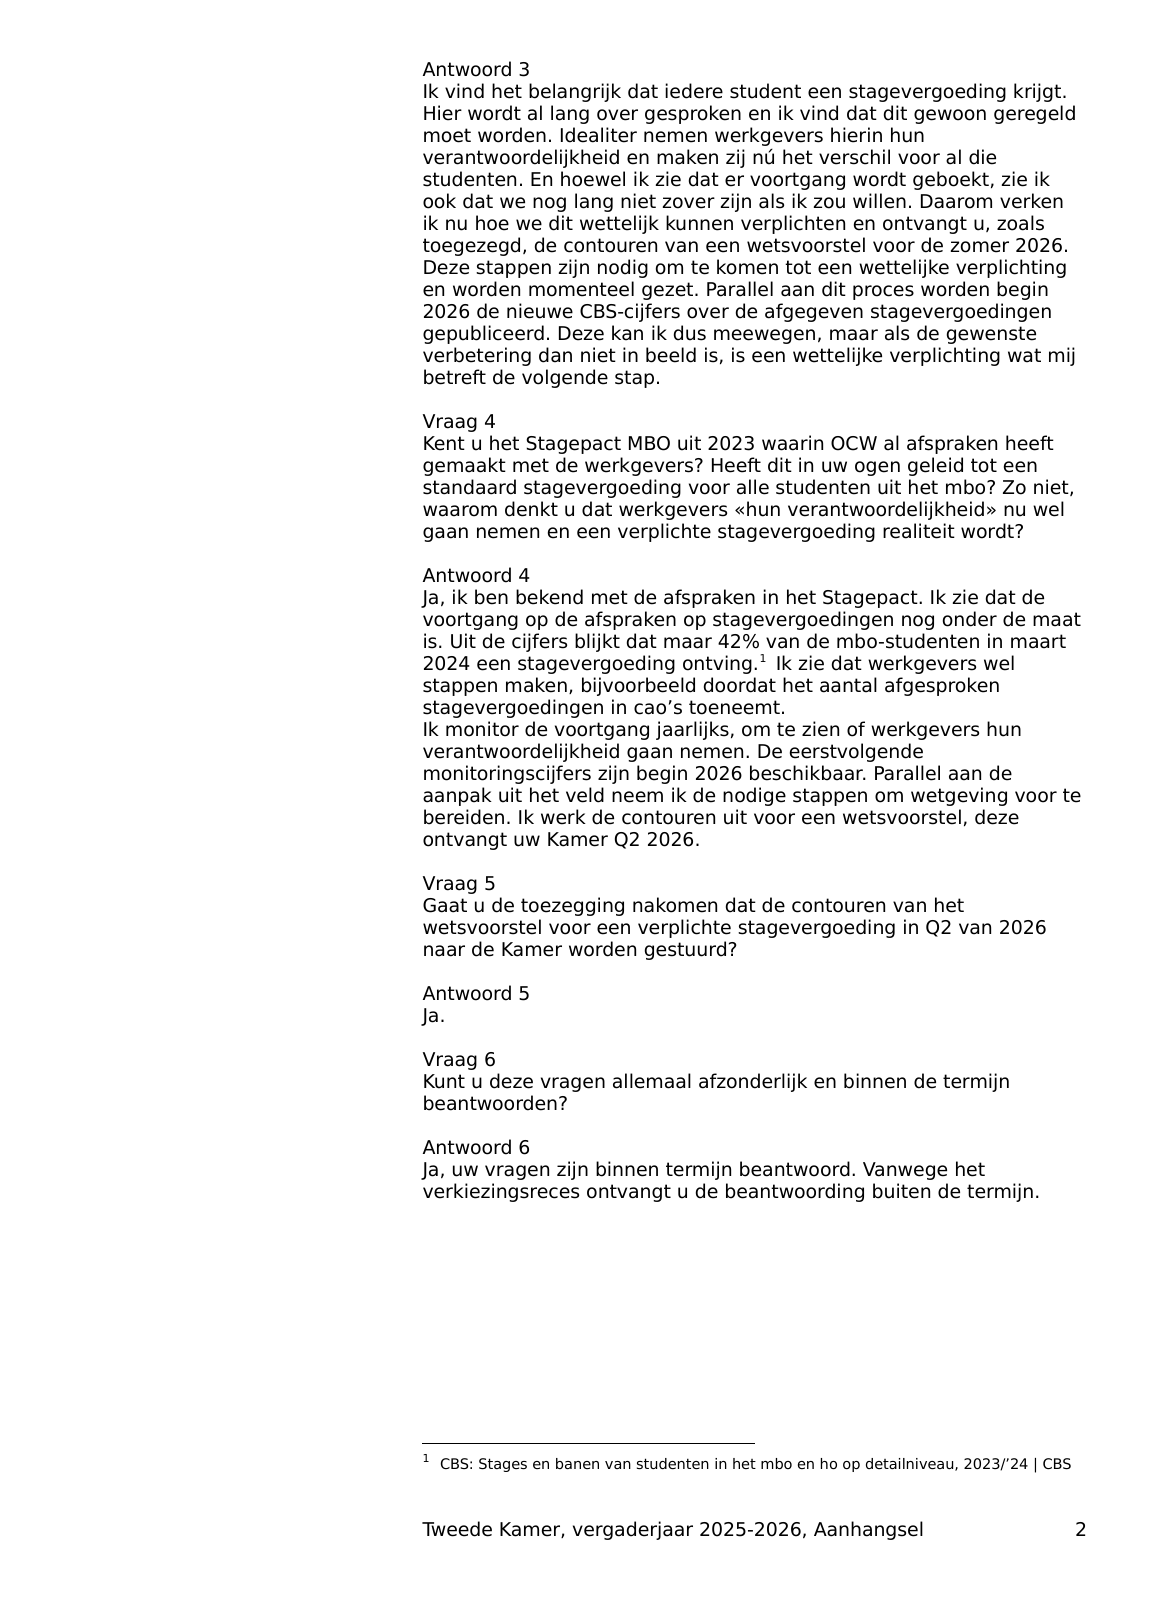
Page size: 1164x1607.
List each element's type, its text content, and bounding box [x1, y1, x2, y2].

text Kent u het Stagepact MBO uit 2023 waarin OCW al afspraken heeft gemaakt met de werkgevers? Heeft dit in uw ogen geleid tot een standaard stagevergoeding voor alle studenten uit het mbo? Zo niet, waarom denkt u dat werkgevers «hun verantwoordelijkheid» nu wel gaan nemen en een verplichte stagevergoeding realiteit wordt? [422, 433, 1087, 543]
text Ik monitor de voortgang jaarlijks, om te zien of werkgevers hun verantwoordelijkheid gaan nemen. De eerstvolgende monitoringscijfers zijn begin 2026 beschikbaar. Parallel aan de aanpak uit het veld neem ik de nodige stappen om wetgeving voor te bereiden. Ik werk de contouren uit voor een wetsvoorstel, deze ontvangt uw Kamer Q2 2026. [422, 719, 1087, 851]
text Antwoord 4 [422, 565, 1087, 587]
text CBS: Stages en banen van studenten in het mbo en ho op detailniveau, 2023/’24 | CBS [422, 1452, 1087, 1474]
text Ja, uw vragen zijn binnen termijn beantwoord. Vanwege het verkiezingsreces ontvangt u de beantwoording buiten de termijn. [422, 1159, 1087, 1203]
text Antwoord 5 [422, 983, 1087, 1005]
text Vraag 4 [422, 411, 1087, 433]
text Antwoord 3 [422, 59, 1087, 81]
text Vraag 6 [422, 1049, 1087, 1071]
text Ik vind het belangrijk dat iedere student een stagevergoeding krijgt. Hier wordt al lang over gesproken en ik vind dat dit gewoon geregeld moet worden. Idealiter nemen werkgevers hierin hun verantwoordelijkheid en maken zij nú het verschil voor al die studenten. En hoewel ik zie dat er voortgang wordt geboekt, zie ik ook dat we nog lang niet zover zijn als ik zou willen. Daarom verken ik nu hoe we dit wettelijk kunnen verplichten en ontvangt u, zoals toegezegd, de contouren van een wetsvoorstel voor de zomer 2026. Deze stappen zijn nodig om te komen tot een wettelijke verplichting en worden momenteel gezet. Parallel aan dit proces worden begin 2026 de nieuwe CBS-cijfers over de afgegeven stagevergoedingen gepubliceerd. Deze kan ik dus meewegen, maar als de gewenste verbetering dan niet in beeld is, is een wettelijke verplichting wat mij betreft de volgende stap. [422, 81, 1087, 389]
text Kunt u deze vragen allemaal afzonderlijk en binnen de termijn beantwoorden? [422, 1071, 1087, 1115]
text Ja. [422, 1005, 1087, 1027]
text Vraag 5 [422, 873, 1087, 895]
text Antwoord 6 [422, 1137, 1087, 1159]
text Ja, ik ben bekend met de afspraken in het Stagepact. Ik zie dat de voortgang op de afspraken op stagevergoedingen nog onder de maat is. Uit de cijfers blijkt dat maar 42% van de mbo-studenten in maart 2024 een stagevergoeding ontving. Ik zie dat werkgevers wel stappen maken, bijvoorbeeld doordat het aantal afgesproken stagevergoedingen in cao’s toeneemt. [422, 587, 1087, 719]
text Gaat u de toezegging nakomen dat de contouren van het wetsvoorstel voor een verplichte stagevergoeding in Q2 van 2026 naar de Kamer worden gestuurd? [422, 895, 1087, 961]
